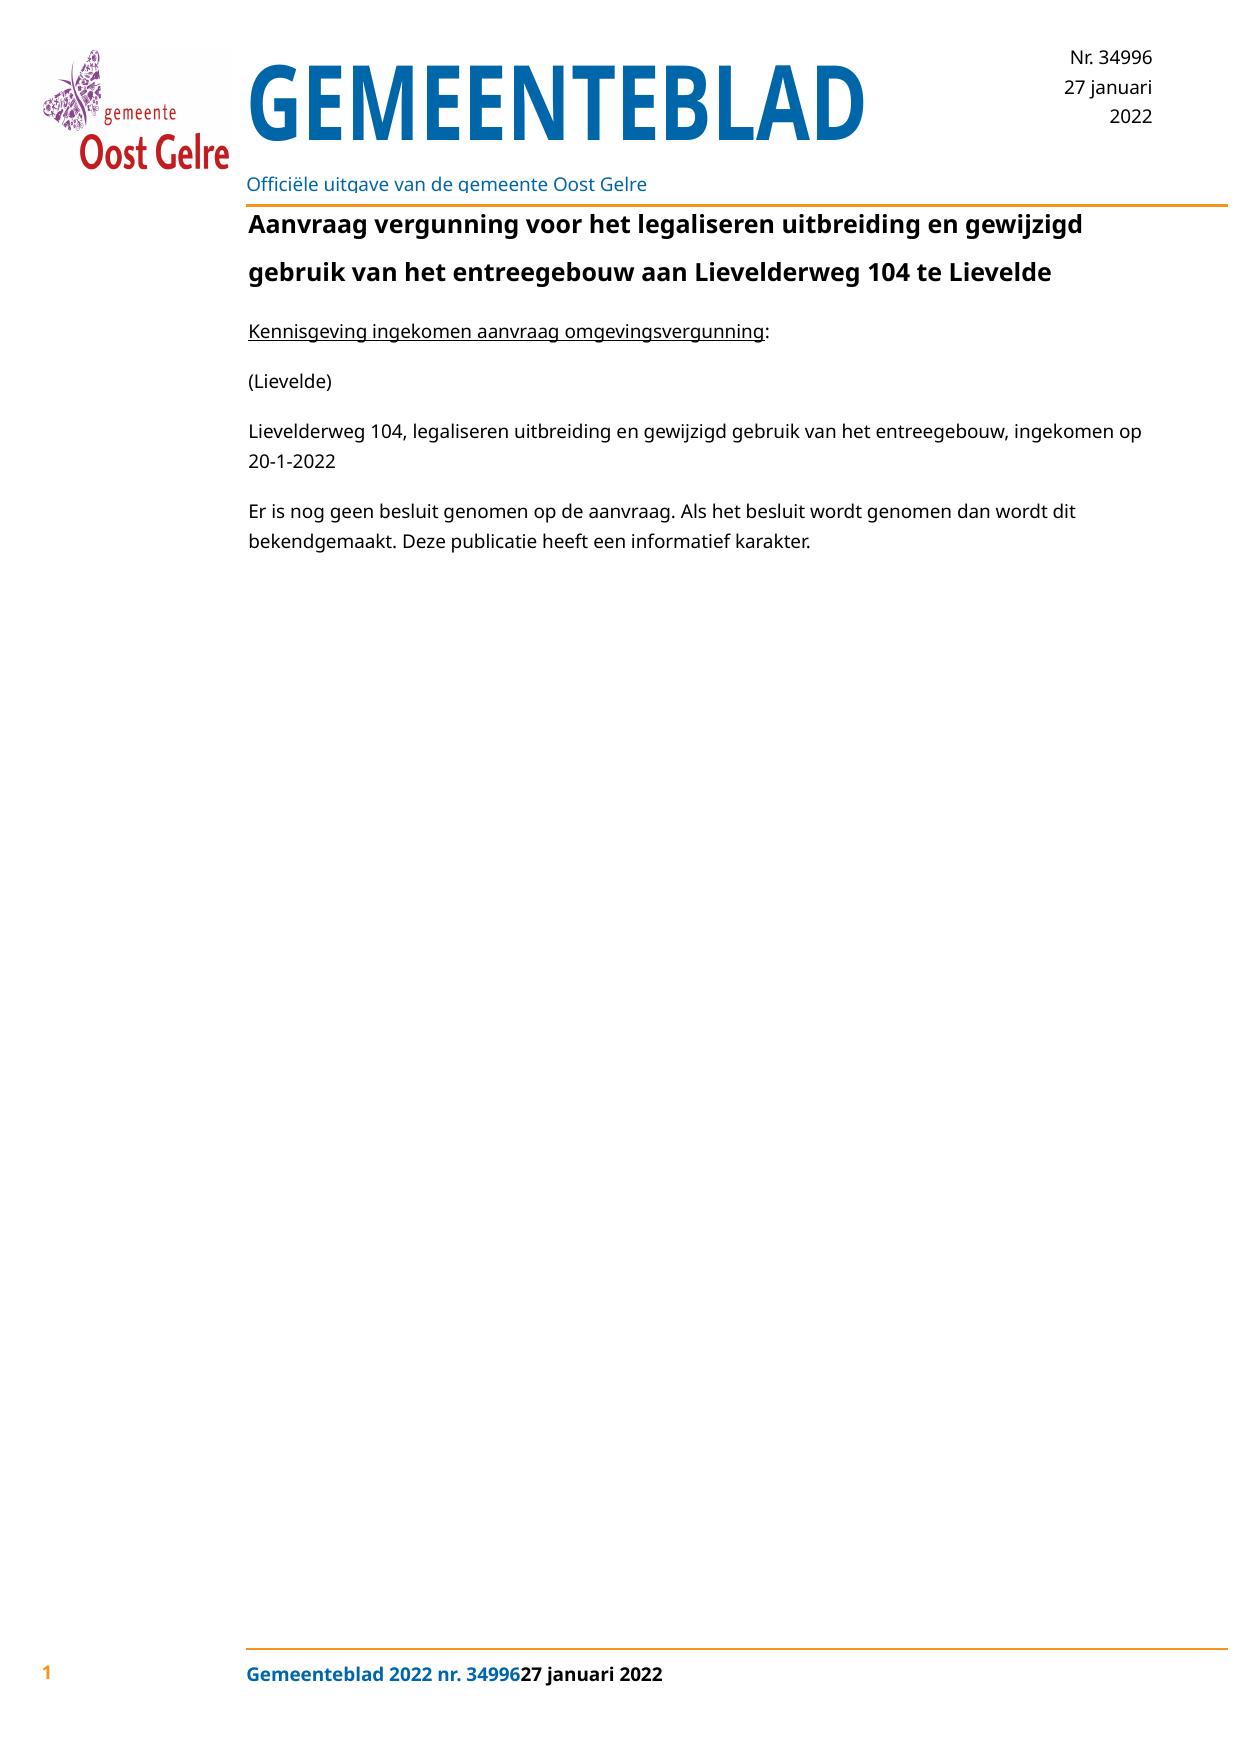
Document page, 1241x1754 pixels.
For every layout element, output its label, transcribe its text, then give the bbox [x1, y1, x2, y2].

picture [41, 47, 231, 172]
text Er is nog geen besluit genomen op de aanvraag. Als het besluit wordt genomen dan wordt dit bekendgemaakt. Deze publicatie heeft een informatief karakter. [248, 499, 1152, 554]
text Lievelderweg 104, legaliseren uitbreiding en gewijzigd gebruik van het entreegebouw, ingekomen op 20-1-2022 [248, 419, 1152, 474]
text (Lievelde) [248, 368, 1152, 394]
text Aanvraag vergunning voor het legaliseren uitbreiding en gewijzigd gebruik van het entreegebouw aan Lievelderweg 104 te Lievelde [248, 207, 1152, 288]
text Kennisgeving ingekomen aanvraag omgevingsvergunning: [248, 318, 1152, 344]
